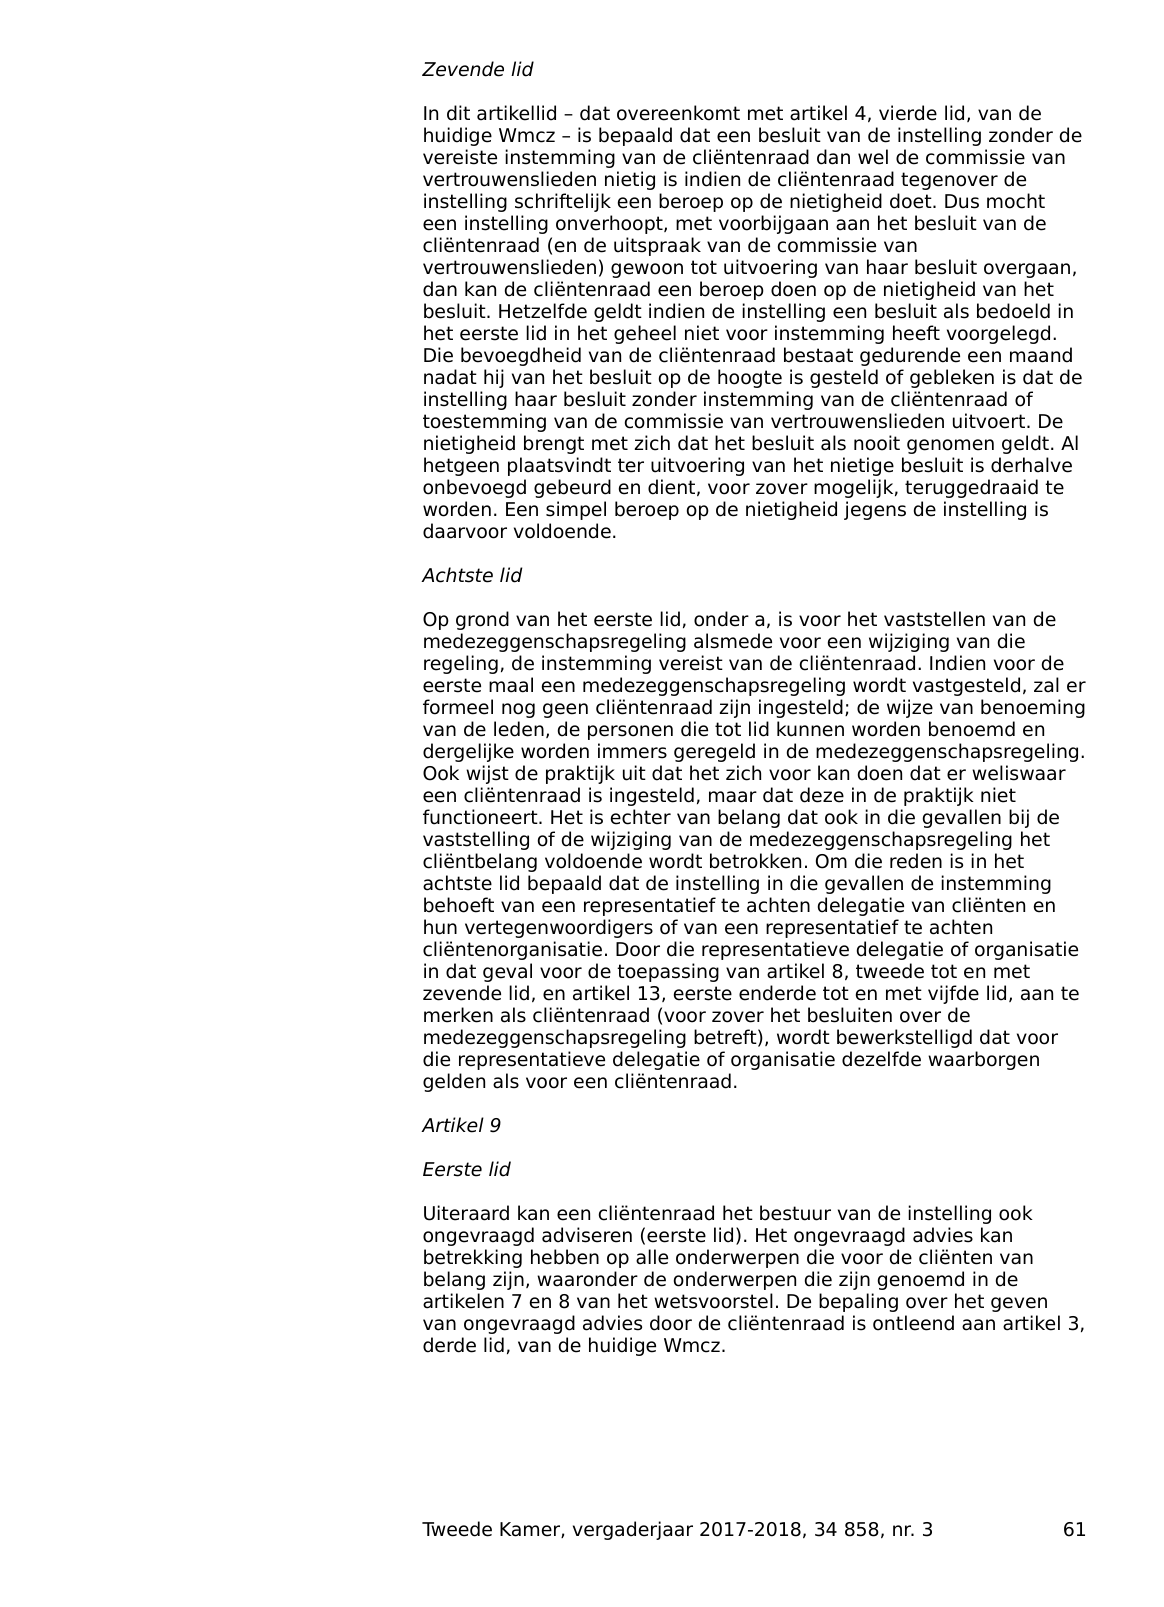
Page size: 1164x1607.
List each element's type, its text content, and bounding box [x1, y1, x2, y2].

text Uiteraard kan een cliëntenraad het bestuur van de instelling ook ongevraagd adviseren (eerste lid). Het ongevraagd advies kan betrekking hebben op alle onderwerpen die voor de cliënten van belang zijn, waaronder de onderwerpen die zijn genoemd in de artikelen 7 en 8 van het wetsvoorstel. De bepaling over het geven van ongevraagd advies door de cliëntenraad is ontleend aan artikel 3, derde lid, van de huidige Wmcz. [422, 1203, 1087, 1357]
text Op grond van het eerste lid, onder a, is voor het vaststellen van de medezeggenschapsregeling alsmede voor een wijziging van die regeling, de instemming vereist van de cliëntenraad. Indien voor de eerste maal een medezeggenschapsregeling wordt vastgesteld, zal er formeel nog geen cliëntenraad zijn ingesteld; de wijze van benoeming van de leden, de personen die tot lid kunnen worden benoemd en dergelijke worden immers geregeld in de medezeggenschapsregeling. Ook wijst de praktijk uit dat het zich voor kan doen dat er weliswaar een cliëntenraad is ingesteld, maar dat deze in de praktijk niet functioneert. Het is echter van belang dat ook in die gevallen bij de vaststelling of de wijziging van de medezeggenschapsregeling het cliëntbelang voldoende wordt betrokken. Om die reden is in het achtste lid bepaald dat de instelling in die gevallen de instemming behoeft van een representatief te achten delegatie van cliënten en hun vertegenwoordigers of van een representatief te achten cliëntenorganisatie. Door die representatieve delegatie of organisatie in dat geval voor de toepassing van artikel 8, tweede tot en met zevende lid, en artikel 13, eerste enderde tot en met vijfde lid, aan te merken als cliëntenraad (voor zover het besluiten over de medezeggenschapsregeling betreft), wordt bewerkstelligd dat voor die representatieve delegatie of organisatie dezelfde waarborgen gelden als voor een cliëntenraad. [422, 609, 1087, 1093]
subtitle Zevende lid [422, 59, 1087, 81]
text In dit artikellid – dat overeenkomt met artikel 4, vierde lid, van de huidige Wmcz – is bepaald dat een besluit van de instelling zonder de vereiste instemming van de cliëntenraad dan wel de commissie van vertrouwenslieden nietig is indien de cliëntenraad tegenover de instelling schriftelijk een beroep op de nietigheid doet. Dus mocht een instelling onverhoopt, met voorbijgaan aan het besluit van de cliëntenraad (en de uitspraak van de commissie van vertrouwenslieden) gewoon tot uitvoering van haar besluit overgaan, dan kan de cliëntenraad een beroep doen op de nietigheid van het besluit. Hetzelfde geldt indien de instelling een besluit als bedoeld in het eerste lid in het geheel niet voor instemming heeft voorgelegd. Die bevoegdheid van de cliëntenraad bestaat gedurende een maand nadat hij van het besluit op de hoogte is gesteld of gebleken is dat de instelling haar besluit zonder instemming van de cliëntenraad of toestemming van de commissie van vertrouwenslieden uitvoert. De nietigheid brengt met zich dat het besluit als nooit genomen geldt. Al hetgeen plaatsvindt ter uitvoering van het nietige besluit is derhalve onbevoegd gebeurd en dient, voor zover mogelijk, teruggedraaid te worden. Een simpel beroep op de nietigheid jegens de instelling is daarvoor voldoende. [422, 103, 1087, 543]
subtitle Achtste lid [422, 565, 1087, 587]
subtitle Eerste lid [422, 1159, 1087, 1181]
subtitle Artikel 9 [422, 1115, 1087, 1137]
